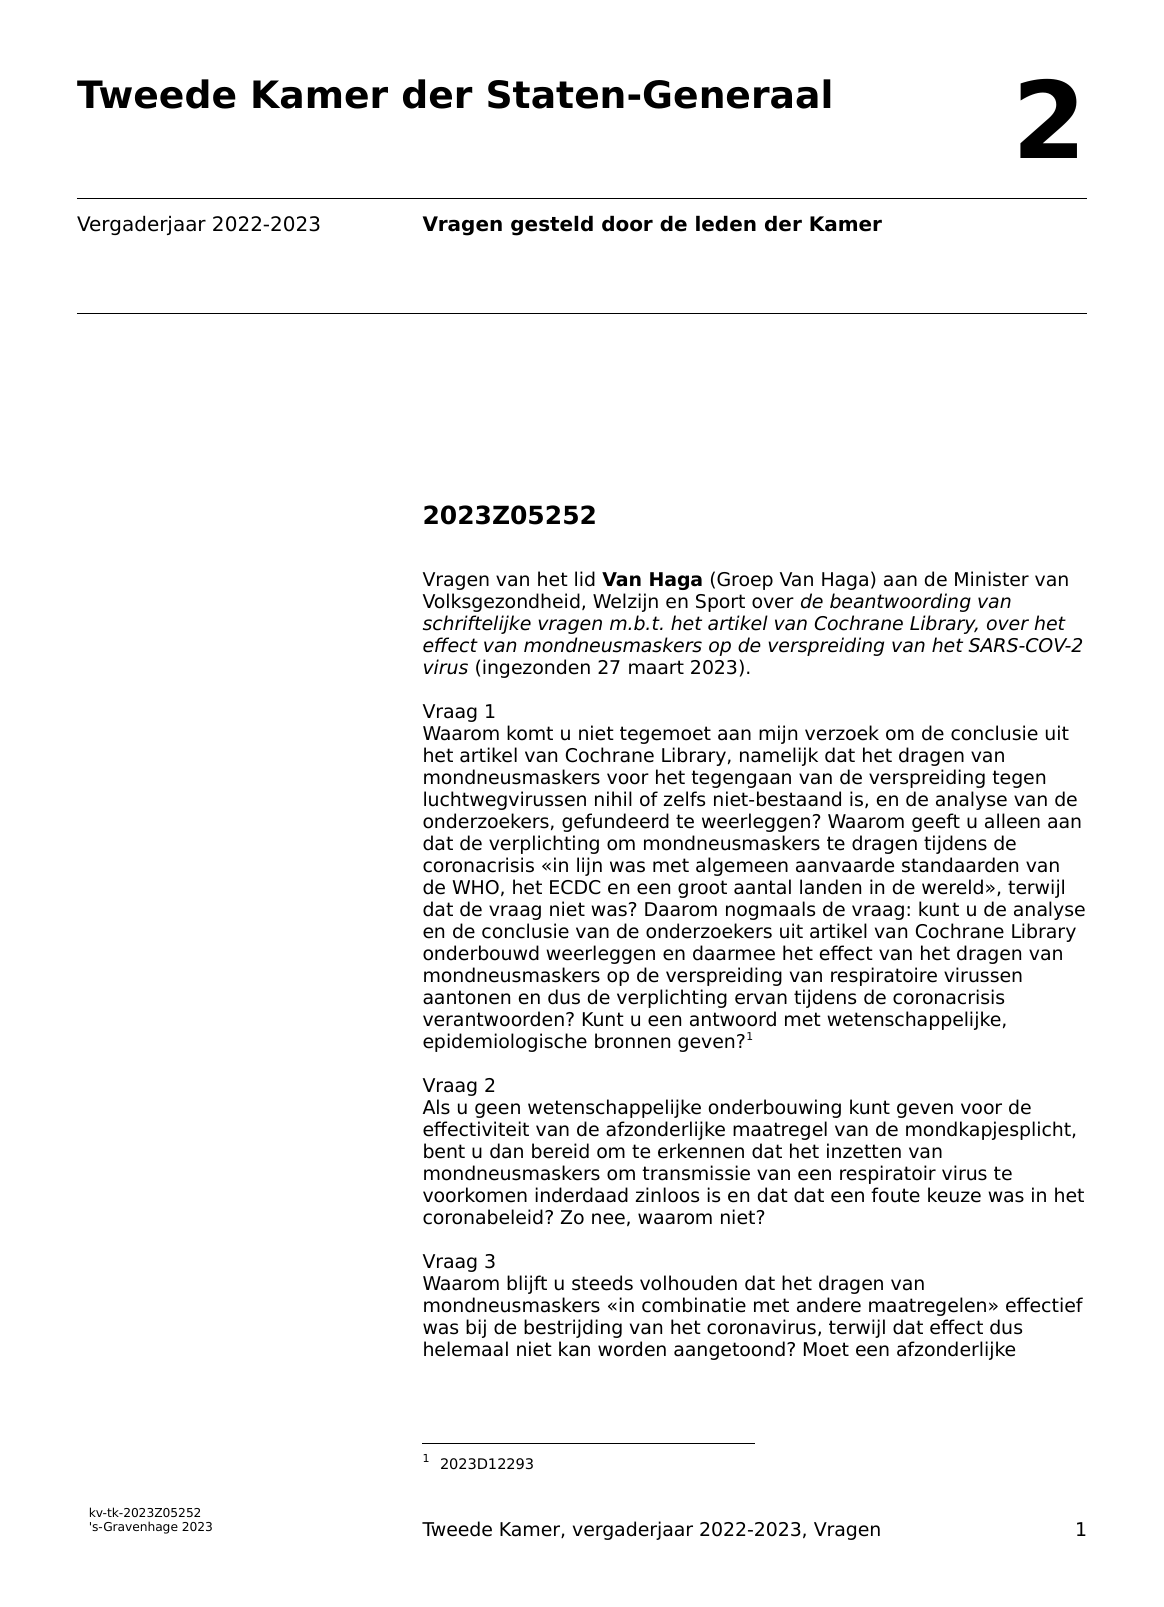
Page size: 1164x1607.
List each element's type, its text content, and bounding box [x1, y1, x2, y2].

table_header Tweede Kamer der Staten-Generaal [77, 59, 886, 198]
text 2023D12293 [422, 1452, 1087, 1474]
text Vraag 2 [422, 1075, 1087, 1097]
text Vraag 1 [422, 701, 1087, 723]
text kv-tk-2023Z05252 [88, 1506, 323, 1520]
text Als u geen wetenschappelijke onderbouwing kunt geven voor de effectiviteit van de afzonderlijke maatregel van de mondkapjesplicht, bent u dan bereid om te erkennen dat het inzetten van mondneusmaskers om transmissie van een respiratoir virus te voorkomen inderdaad zinloos is en dat dat een foute keuze was in het coronabeleid? Zo nee, waarom niet? [422, 1097, 1087, 1228]
text 's-Gravenhage 2023 [88, 1520, 323, 1534]
table_header 2 [886, 59, 1087, 198]
text Vragen van het lid Van Haga (Groep Van Haga) aan de Minister van Volksgezondheid, Welzijn en Sport over de beantwoording van schriftelijke vragen m.b.t. het artikel van Cochrane Library, over het effect van mondneusmaskers op de verspreiding van het SARS-COV-2 virus (ingezonden 27 maart 2023). [422, 569, 1087, 679]
text 2023Z05252 [422, 501, 1087, 531]
table_cell Vergaderjaar 2022-2023 [77, 199, 422, 313]
text Waarom blijft u steeds volhouden dat het dragen van mondneusmaskers «in combinatie met andere maatregelen» effectief was bij de bestrijding van het coronavirus, terwijl dat effect dus helemaal niet kan worden aangetoond? Moet een afzonderlijke [422, 1273, 1087, 1361]
text Vraag 3 [422, 1251, 1087, 1273]
text Waarom komt u niet tegemoet aan mijn verzoek om de conclusie uit het artikel van Cochrane Library, namelijk dat het dragen van mondneusmaskers voor het tegengaan van de verspreiding tegen luchtwegvirussen nihil of zelfs niet-bestaand is, en de analyse van de onderzoekers, gefundeerd te weerleggen? Waarom geeft u alleen aan dat de verplichting om mondneusmaskers te dragen tijdens de coronacrisis «in lijn was met algemeen aanvaarde standaarden van de WHO, het ECDC en een groot aantal landen in de wereld», terwijl dat de vraag niet was? Daarom nogmaals de vraag: kunt u de analyse en de conclusie van de onderzoekers uit artikel van Cochrane Library onderbouwd weerleggen en daarmee het effect van het dragen van mondneusmaskers op de verspreiding van respiratoire virussen aantonen en dus de verplichting ervan tijdens de coronacrisis verantwoorden? Kunt u een antwoord met wetenschappelijke, epidemiologische bronnen geven? [422, 723, 1087, 1052]
table_cell Vragen gesteld door de leden der Kamer [422, 199, 1087, 313]
